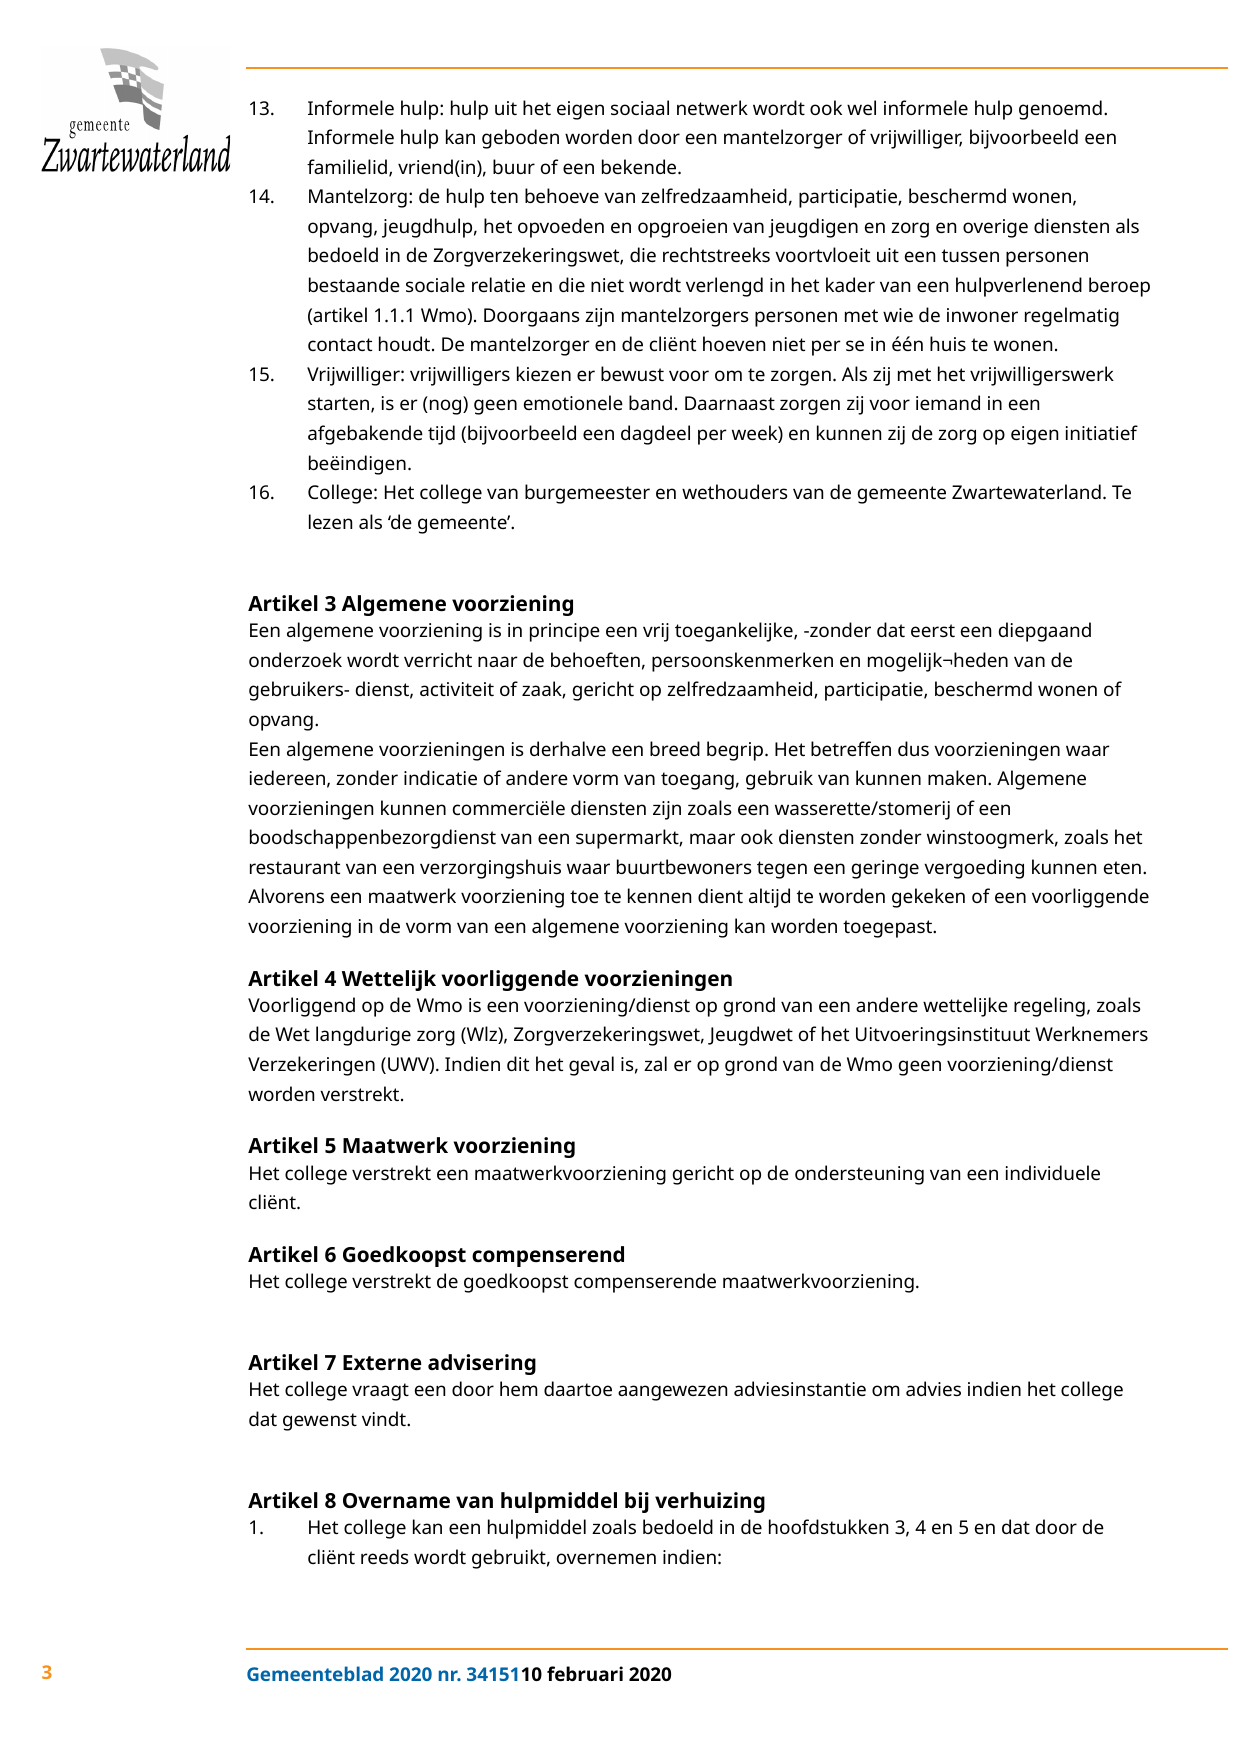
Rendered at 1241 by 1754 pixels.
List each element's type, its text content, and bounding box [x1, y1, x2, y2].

text Het college verstrekt een maatwerkvoorziening gericht op de ondersteuning van een individuele cliënt. [248, 1160, 1152, 1215]
text Een algemene voorzieningen is derhalve een breed begrip. Het betreffen dus voorzieningen waar iedereen, zonder indicatie of andere vorm van toegang, gebruik van kunnen maken. Algemene voorzieningen kunnen commerciële diensten zijn zoals een wasserette/stomerij of een boodschappenbezorgdienst van een supermarkt, maar ook diensten zonder winstoogmerk, zoals het restaurant van een verzorgingshuis waar buurtbewoners tegen een geringe vergoeding kunnen eten. Alvorens een maatwerk voorziening toe te kennen dient altijd te worden gekeken of een voorliggende voorziening in de vorm van een algemene voorziening kan worden toegepast. [248, 736, 1152, 939]
text Artikel 8 Overname van hulpmiddel bij verhuizing [248, 1486, 1152, 1514]
list Informele hulp: hulp uit het eigen sociaal netwerk wordt ook wel informele hulp genoemd. Informele hulp kan geboden worden door een mantelzorger of vrijwilliger, bijvoorbeeld een familielid, vriend(in), buur of een bekende. [248, 95, 1152, 180]
list Mantelzorg: de hulp ten behoeve van zelfredzaamheid, participatie, beschermd wonen, opvang, jeugdhulp, het opvoeden en opgroeien van jeugdigen en zorg en overige diensten als bedoeld in de Zorgverzekeringswet, die rechtstreeks voortvloeit uit een tussen personen bestaande sociale relatie en die niet wordt verlengd in het kader van een hulpverlenend beroep (artikel 1.1.1 Wmo). Doorgaans zijn mantelzorgers personen met wie de inwoner regelmatig contact houdt. De mantelzorger en de cliënt hoeven niet per se in één huis te wonen. [248, 183, 1152, 357]
list Het college kan een hulpmiddel zoals bedoeld in de hoofdstukken 3, 4 en 5 en dat door de cliënt reeds wordt gebruikt, overnemen indien: [248, 1514, 1152, 1570]
list Vrijwilliger: vrijwilligers kiezen er bewust voor om te zorgen. Als zij met het vrijwilligerswerk starten, is er (nog) geen emotionele band. Daarnaast zorgen zij voor iemand in een afgebakende tijd (bijvoorbeeld een dagdeel per week) en kunnen zij de zorg op eigen initiatief beëindigen. [248, 361, 1152, 476]
text Artikel 3 Algemene voorziening [248, 589, 1152, 617]
text Een algemene voorziening is in principe een vrij toegankelijke, -zonder dat eerst een diepgaand onderzoek wordt verricht naar de behoeften, persoonskenmerken en mogelijk¬heden van de gebruikers- dienst, activiteit of zaak, gericht op zelfredzaamheid, participatie, beschermd wonen of opvang. [248, 617, 1152, 732]
list College: Het college van burgemeester en wethouders van de gemeente Zwartewaterland. Te lezen als ‘de gemeente’. [248, 479, 1152, 535]
text Artikel 4 Wettelijk voorliggende voorzieningen [248, 964, 1152, 992]
text Artikel 5 Maatwerk voorziening [248, 1131, 1152, 1160]
text Voorliggend op de Wmo is een voorziening/dienst op grond van een andere wettelijke regeling, zoals de Wet langdurige zorg (Wlz), Zorgverzekeringswet, Jeugdwet of het Uitvoeringsinstituut Werknemers Verzekeringen (UWV). Indien dit het geval is, zal er op grond van de Wmo geen voorziening/dienst worden verstrekt. [248, 992, 1152, 1107]
picture [41, 47, 231, 172]
text Het college vraagt een door hem daartoe aangewezen adviesinstantie om advies indien het college dat gewenst vindt. [248, 1377, 1152, 1432]
text Artikel 6 Goedkoopst compenserend [248, 1240, 1152, 1268]
text Het college verstrekt de goedkoopst compenserende maatwerkvoorziening. [248, 1268, 1152, 1294]
text Artikel 7 Externe advisering [248, 1348, 1152, 1377]
